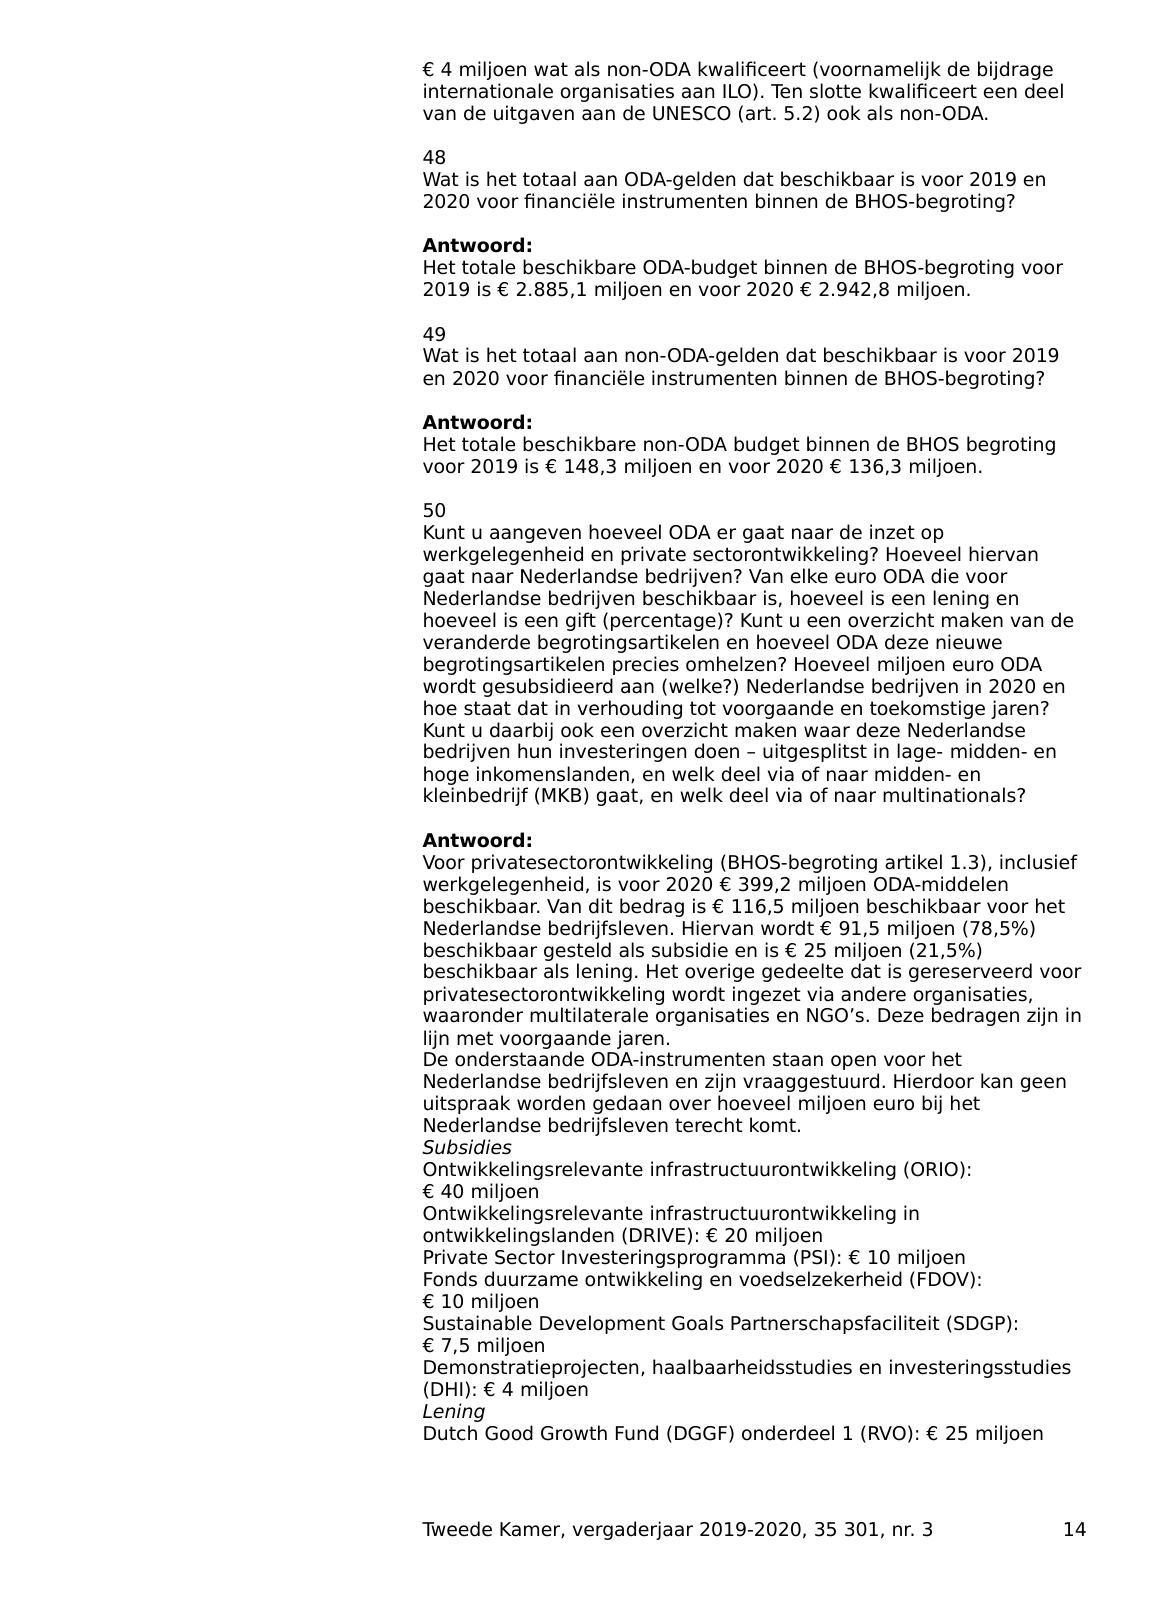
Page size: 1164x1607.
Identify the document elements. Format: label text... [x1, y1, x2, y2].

text Antwoord: [422, 412, 1087, 433]
text Antwoord: [422, 829, 1087, 852]
text Het totale beschikbare non-ODA budget binnen de BHOS begroting voor 2019 is € 148,3 miljoen en voor 2020 € 136,3 miljoen. [422, 433, 1087, 477]
text Ontwikkelingsrelevante infrastructuurontwikkeling (ORIO): € 40 miljoen [422, 1159, 1087, 1203]
text Antwoord: [422, 235, 1087, 257]
text Wat is het totaal aan ODA-gelden dat beschikbaar is voor 2019 en 2020 voor financiële instrumenten binnen de BHOS-begroting? [422, 169, 1087, 213]
text Dutch Good Growth Fund (DGGF) onderdeel 1 (RVO): € 25 miljoen [422, 1423, 1087, 1445]
text Subsidies [422, 1137, 1087, 1159]
text Sustainable Development Goals Partnerschapsfaciliteit (SDGP): € 7,5 miljoen [422, 1313, 1087, 1357]
text 49 [422, 323, 1087, 345]
text Demonstratieprojecten, haalbaarheidsstudies en investeringsstudies (DHI): € 4 miljoen [422, 1357, 1087, 1401]
text 48 [422, 147, 1087, 169]
text Wat is het totaal aan non-ODA-gelden dat beschikbaar is voor 2019 en 2020 voor financiële instrumenten binnen de BHOS-begroting? [422, 345, 1087, 389]
text Private Sector Investeringsprogramma (PSI): € 10 miljoen [422, 1247, 1087, 1269]
text Voor privatesectorontwikkeling (BHOS-begroting artikel 1.3), inclusief werkgelegenheid, is voor 2020 € 399,2 miljoen ODA-middelen beschikbaar. Van dit bedrag is € 116,5 miljoen beschikbaar voor het Nederlandse bedrijfsleven. Hiervan wordt € 91,5 miljoen (78,5%) beschikbaar gesteld als subsidie en is € 25 miljoen (21,5%) beschikbaar als lening. Het overige gedeelte dat is gereserveerd voor privatesectorontwikkeling wordt ingezet via andere organisaties, waaronder multilaterale organisaties en NGO’s. Deze bedragen zijn in lijn met voorgaande jaren. [422, 852, 1087, 1049]
text Het totale beschikbare ODA-budget binnen de BHOS-begroting voor 2019 is € 2.885,1 miljoen en voor 2020 € 2.942,8 miljoen. [422, 257, 1087, 301]
text 50 [422, 500, 1087, 522]
text De onderstaande ODA-instrumenten staan open voor het Nederlandse bedrijfsleven en zijn vraaggestuurd. Hierdoor kan geen uitspraak worden gedaan over hoeveel miljoen euro bij het Nederlandse bedrijfsleven terecht komt. [422, 1049, 1087, 1137]
text Lening [422, 1401, 1087, 1423]
text Ontwikkelingsrelevante infrastructuurontwikkeling in ontwikkelingslanden (DRIVE): € 20 miljoen [422, 1203, 1087, 1247]
text € 4 miljoen wat als non-ODA kwalificeert (voornamelijk de bijdrage internationale organisaties aan ILO). Ten slotte kwalificeert een deel van de uitgaven aan de UNESCO (art. 5.2) ook als non-ODA. [422, 59, 1087, 125]
text Fonds duurzame ontwikkeling en voedselzekerheid (FDOV): € 10 miljoen [422, 1269, 1087, 1313]
text Kunt u aangeven hoeveel ODA er gaat naar de inzet op werkgelegenheid en private sectorontwikkeling? Hoeveel hiervan gaat naar Nederlandse bedrijven? Van elke euro ODA die voor Nederlandse bedrijven beschikbaar is, hoeveel is een lening en hoeveel is een gift (percentage)? Kunt u een overzicht maken van de veranderde begrotingsartikelen en hoeveel ODA deze nieuwe begrotingsartikelen precies omhelzen? Hoeveel miljoen euro ODA wordt gesubsidieerd aan (welke?) Nederlandse bedrijven in 2020 en hoe staat dat in verhouding tot voorgaande en toekomstige jaren? Kunt u daarbij ook een overzicht maken waar deze Nederlandse bedrijven hun investeringen doen – uitgesplitst in lage- midden- en hoge inkomenslanden, en welk deel via of naar midden- en kleinbedrijf (MKB) gaat, en welk deel via of naar multinationals? [422, 522, 1087, 807]
